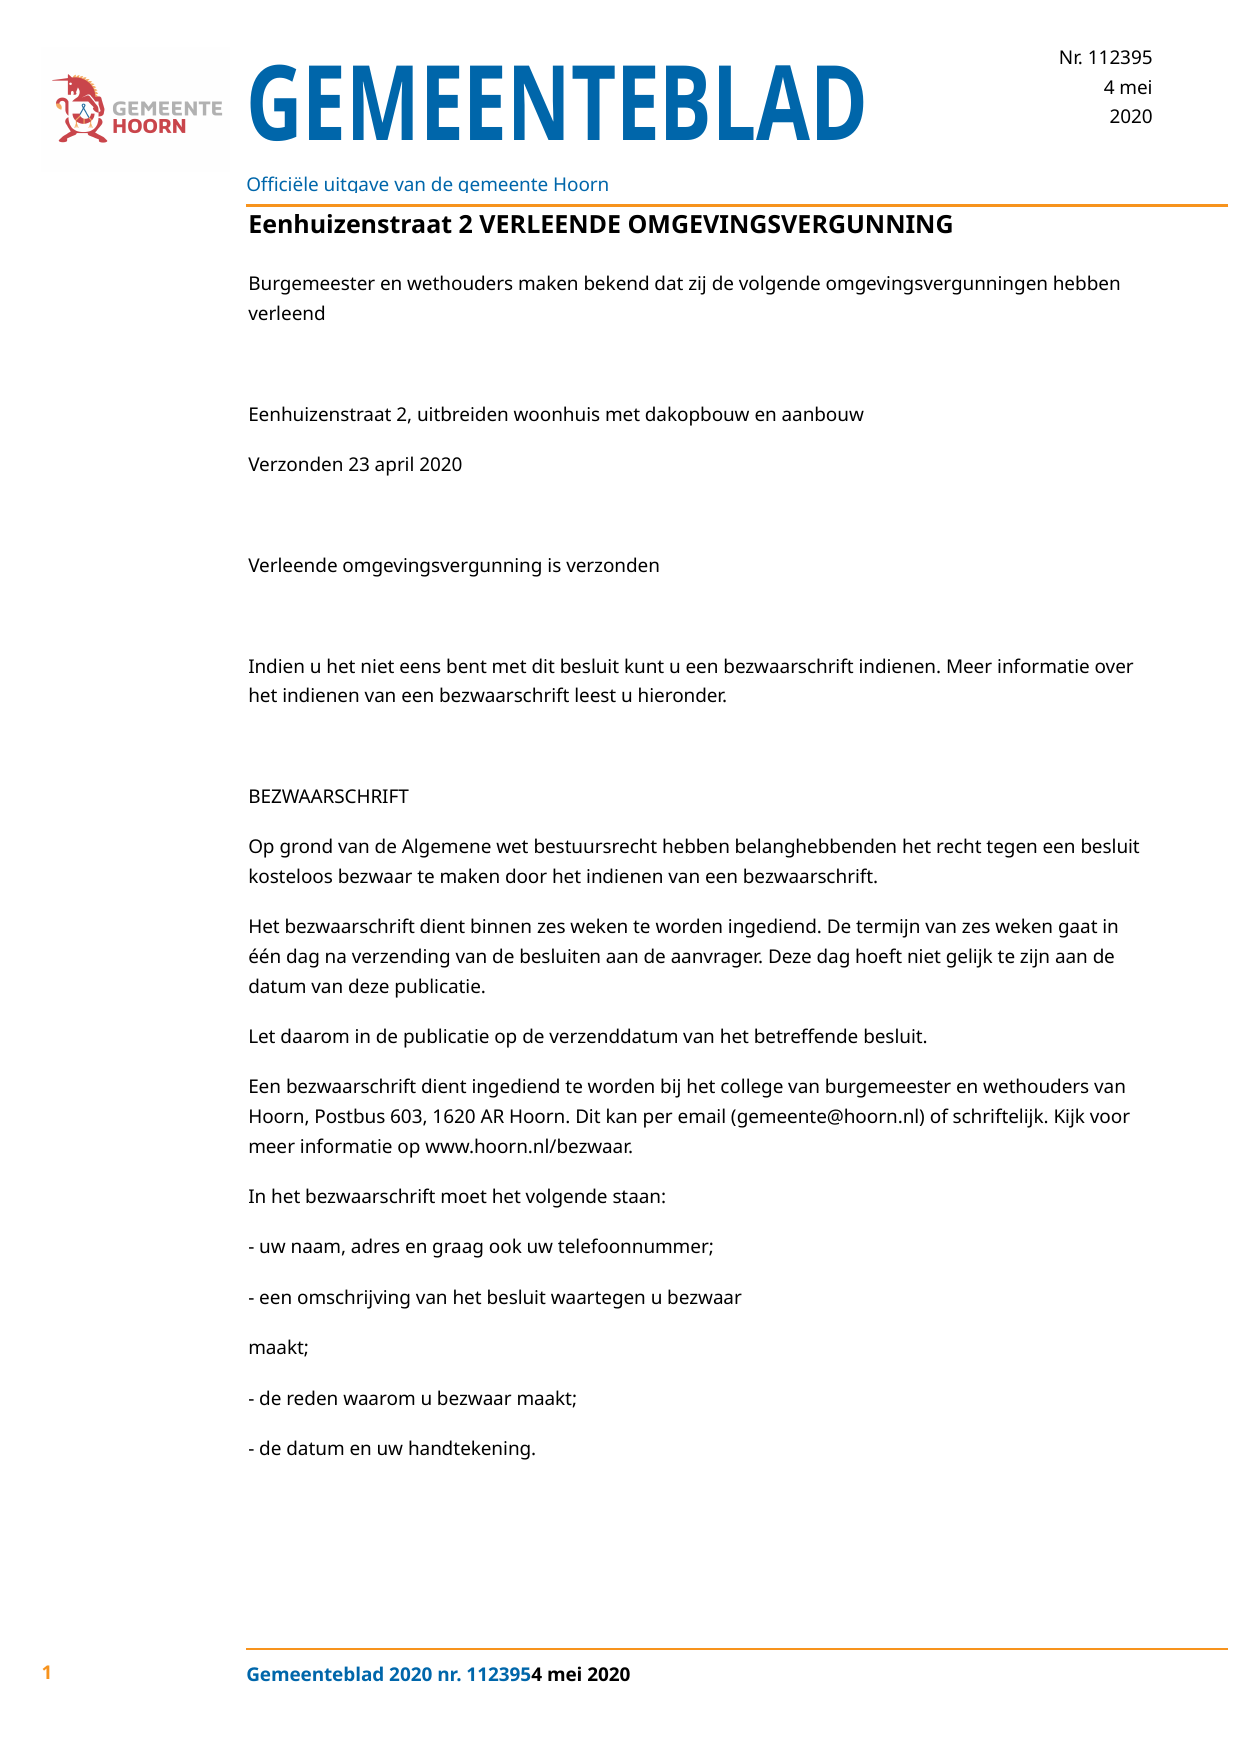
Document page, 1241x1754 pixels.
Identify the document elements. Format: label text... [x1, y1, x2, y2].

text Een bezwaarschrift dient ingediend te worden bij het college van burgemeester en wethouders van Hoorn, Postbus 603, 1620 AR Hoorn. Dit kan per email (gemeente@hoorn.nl) of schriftelijk. Kijk voor meer informatie op www.hoorn.nl/bezwaar. [248, 1074, 1152, 1158]
text Op grond van de Algemene wet bestuursrecht hebben belanghebbenden het recht tegen een besluit kosteloos bezwaar te maken door het indienen van een bezwaarschrift. [248, 834, 1152, 889]
text Het bezwaarschrift dient binnen zes weken te worden ingediend. De termijn van zes weken gaat in één dag na verzending van de besluiten aan de aanvrager. Deze dag hoeft niet gelijk te zijn aan de datum van deze publicatie. [248, 914, 1152, 998]
text Verleende omgevingsvergunning is verzonden [248, 552, 1152, 578]
text Eenhuizenstraat 2 VERLEENDE OMGEVINGSVERGUNNING [248, 207, 1152, 241]
text - een omschrijving van het besluit waartegen u bezwaar [248, 1284, 1152, 1310]
text - de datum en uw handtekening. [248, 1435, 1152, 1461]
text - uw naam, adres en graag ook uw telefoonnummer; [248, 1234, 1152, 1259]
text Verzonden 23 april 2020 [248, 451, 1152, 477]
text - de reden waarom u bezwaar maakt; [248, 1385, 1152, 1411]
text In het bezwaarschrift moet het volgende staan: [248, 1183, 1152, 1209]
text Burgemeester en wethouders maken bekend dat zij de volgende omgevingsvergunningen hebben verleend [248, 270, 1152, 326]
text Indien u het niet eens bent met dit besluit kunt u een bezwaarschrift indienen. Meer informatie over het indienen van een bezwaarschrift leest u hieronder. [248, 653, 1152, 708]
text Let daarom in de publicatie op de verzenddatum van het betreffende besluit. [248, 1023, 1152, 1049]
text Eenhuizenstraat 2, uitbreiden woonhuis met dakopbouw en aanbouw [248, 401, 1152, 426]
text maakt; [248, 1334, 1152, 1360]
text BEZWAARSCHRIFT [248, 783, 1152, 809]
picture [41, 47, 231, 172]
